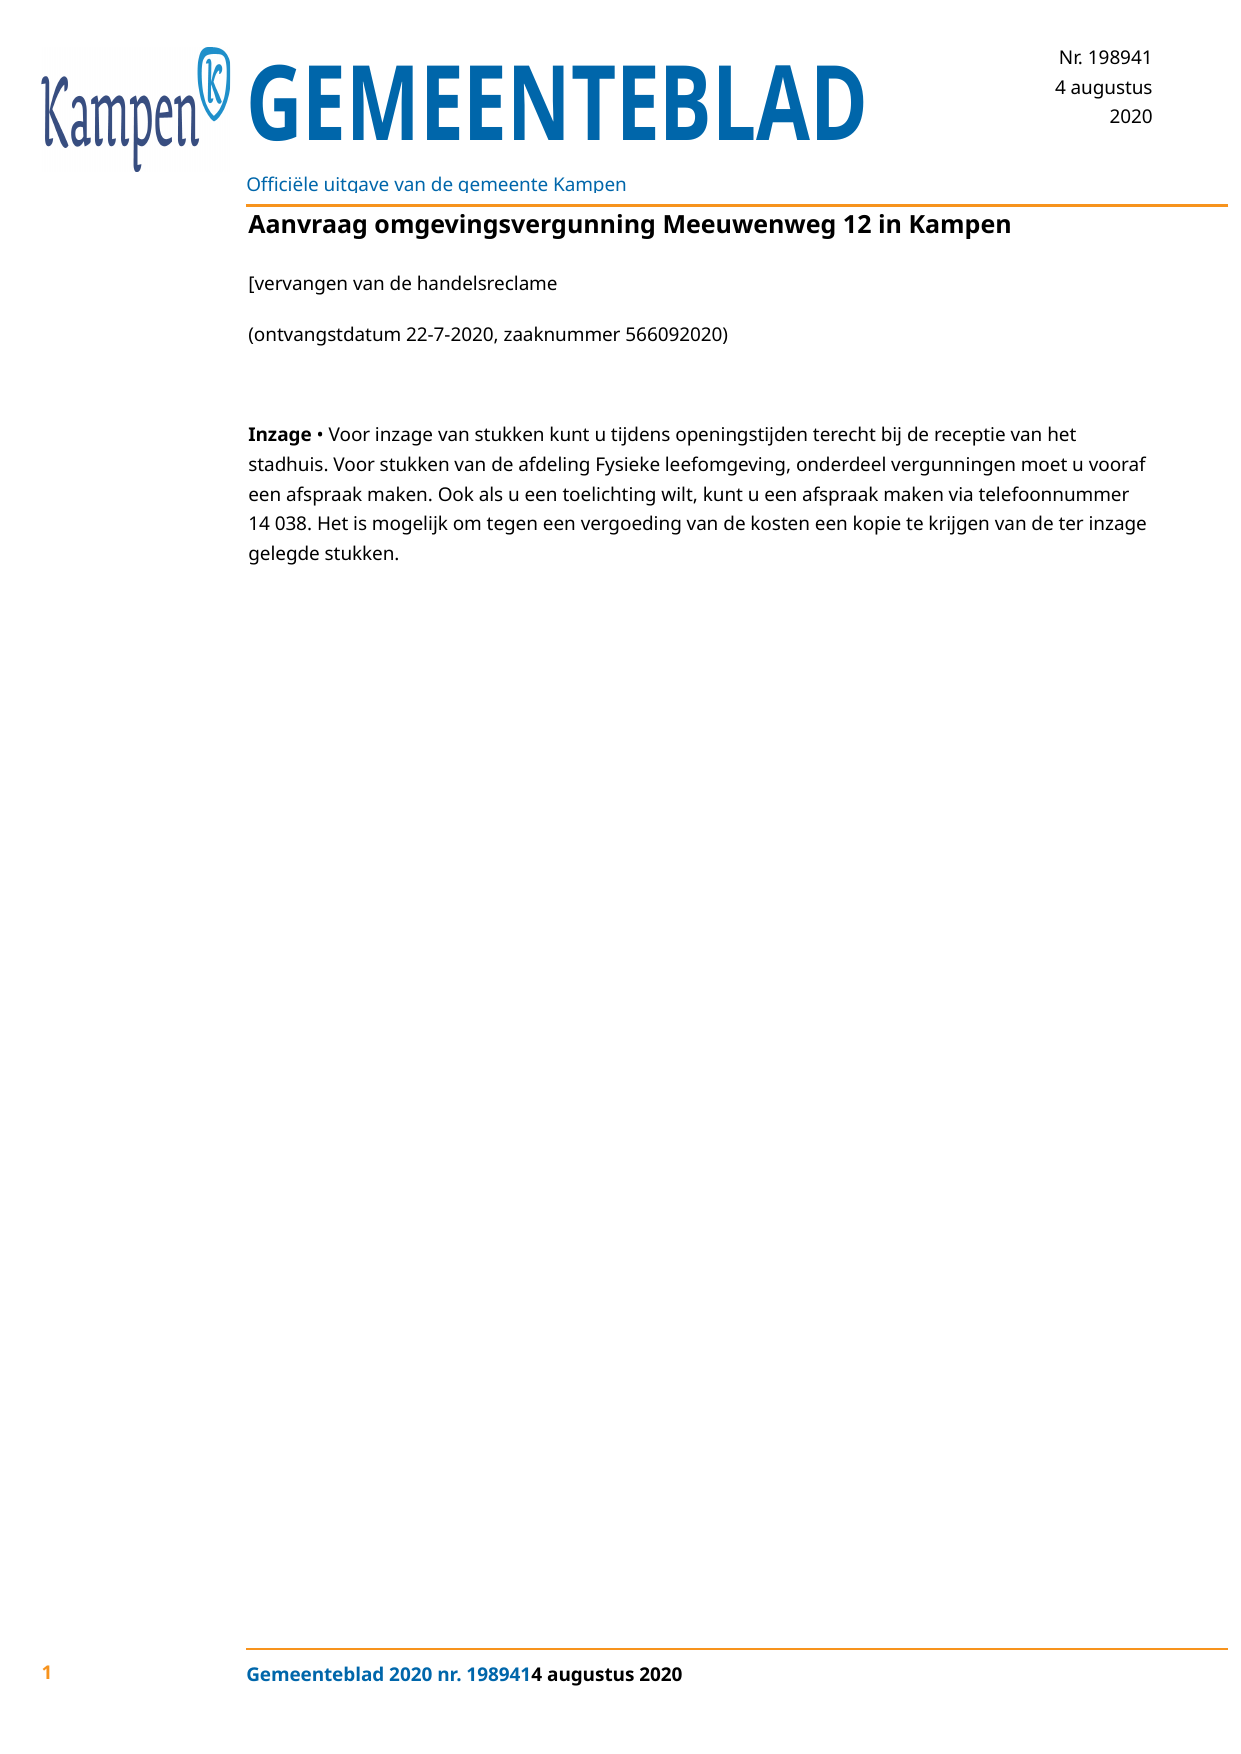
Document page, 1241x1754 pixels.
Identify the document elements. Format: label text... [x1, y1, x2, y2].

picture [41, 47, 231, 172]
text Inzage • Voor inzage van stukken kunt u tijdens openingstijden terecht bij de receptie van het stadhuis. Voor stukken van de afdeling Fysieke leefomgeving, onderdeel vergunningen moet u vooraf een afspraak maken. Ook als u een toelichting wilt, kunt u een afspraak maken via telefoonnummer 14 038. Het is mogelijk om tegen een vergoeding van de kosten een kopie te krijgen van de ter inzage gelegde stukken. [248, 422, 1152, 566]
text Aanvraag omgevingsvergunning Meeuwenweg 12 in Kampen [248, 207, 1152, 241]
text (ontvangstdatum 22-7-2020, zaaknummer 566092020) [248, 321, 1152, 346]
text [vervangen van de handelsreclame [248, 270, 1152, 296]
